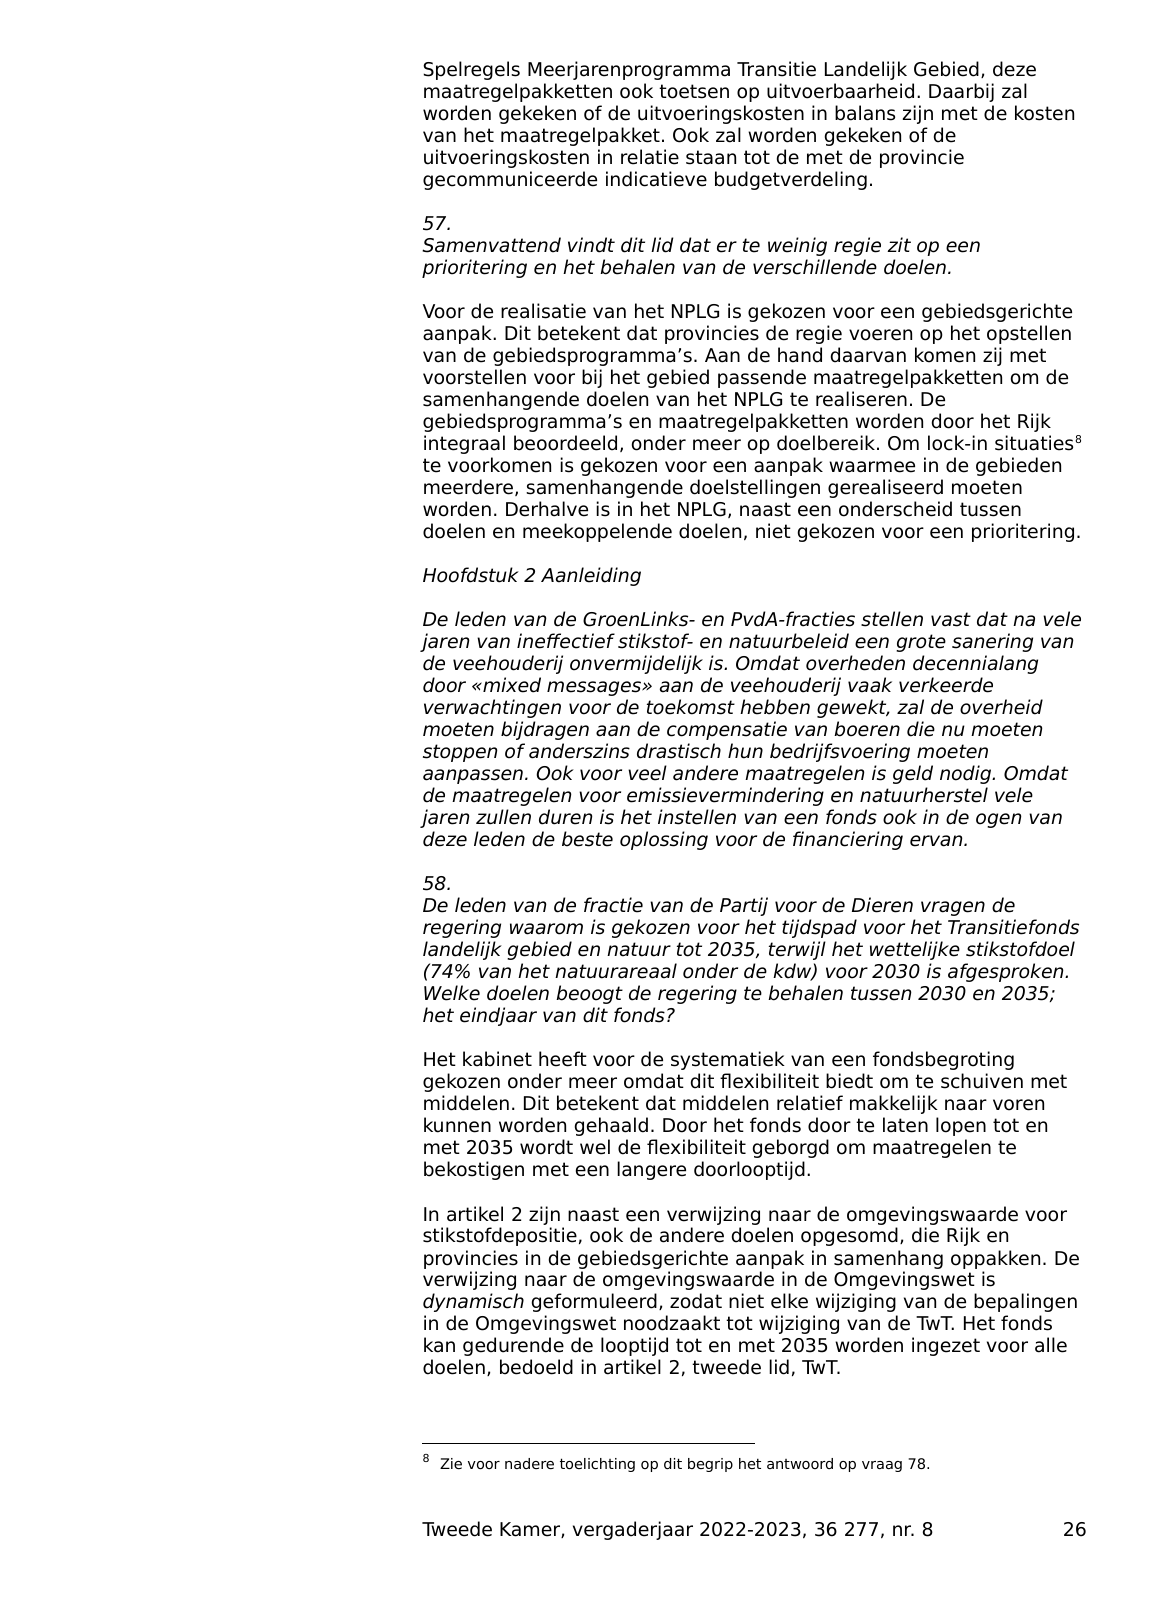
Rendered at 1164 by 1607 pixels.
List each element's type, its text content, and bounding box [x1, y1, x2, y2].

text Het kabinet heeft voor de systematiek van een fondsbegroting gekozen onder meer omdat dit flexibiliteit biedt om te schuiven met middelen. Dit betekent dat middelen relatief makkelijk naar voren kunnen worden gehaald. Door het fonds door te laten lopen tot en met 2035 wordt wel de flexibiliteit geborgd om maatregelen te bekostigen met een langere doorlooptijd. [422, 1049, 1087, 1181]
text De leden van de fractie van de Partij voor de Dieren vragen de regering waarom is gekozen voor het tijdspad voor het Transitiefonds landelijk gebied en natuur tot 2035, terwijl het wettelijke stikstofdoel (74% van het natuurareaal onder de kdw) voor 2030 is afgesproken. Welke doelen beoogt de regering te behalen tussen 2030 en 2035; het eindjaar van dit fonds? [422, 895, 1087, 1027]
text 57. [422, 213, 1087, 235]
text In artikel 2 zijn naast een verwijzing naar de omgevingswaarde voor stikstofdepositie, ook de andere doelen opgesomd, die Rijk en provincies in de gebiedsgerichte aanpak in samenhang oppakken. De verwijzing naar de omgevingswaarde in de Omgevingswet is dynamisch geformuleerd, zodat niet elke wijziging van de bepalingen in de Omgevingswet noodzaakt tot wijziging van de TwT. Het fonds kan gedurende de looptijd tot en met 2035 worden ingezet voor alle doelen, bedoeld in artikel 2, tweede lid, TwT. [422, 1203, 1087, 1379]
subtitle Hoofdstuk 2 Aanleiding [422, 565, 1087, 587]
text Voor de realisatie van het NPLG is gekozen voor een gebiedsgerichte aanpak. Dit betekent dat provincies de regie voeren op het opstellen van de gebiedsprogramma’s. Aan de hand daarvan komen zij met voorstellen voor bij het gebied passende maatregelpakketten om de samenhangende doelen van het NPLG te realiseren. De gebiedsprogramma’s en maatregelpakketten worden door het Rijk integraal beoordeeld, onder meer op doelbereik. Om lock-in situaties te voorkomen is gekozen voor een aanpak waarmee in de gebieden meerdere, samenhangende doelstellingen gerealiseerd moeten worden. Derhalve is in het NPLG, naast een onderscheid tussen doelen en meekoppelende doelen, niet gekozen voor een prioritering. [422, 301, 1087, 543]
text 58. [422, 873, 1087, 895]
text Spelregels Meerjarenprogramma Transitie Landelijk Gebied, deze maatregelpakketten ook toetsen op uitvoerbaarheid. Daarbij zal worden gekeken of de uitvoeringskosten in balans zijn met de kosten van het maatregelpakket. Ook zal worden gekeken of de uitvoeringskosten in relatie staan tot de met de provincie gecommuniceerde indicatieve budgetverdeling. [422, 59, 1087, 191]
text De leden van de GroenLinks- en PvdA-fracties stellen vast dat na vele jaren van ineffectief stikstof- en natuurbeleid een grote sanering van de veehouderij onvermijdelijk is. Omdat overheden decennialang door «mixed messages» aan de veehouderij vaak verkeerde verwachtingen voor de toekomst hebben gewekt, zal de overheid moeten bijdragen aan de compensatie van boeren die nu moeten stoppen of anderszins drastisch hun bedrijfsvoering moeten aanpassen. Ook voor veel andere maatregelen is geld nodig. Omdat de maatregelen voor emissievermindering en natuurherstel vele jaren zullen duren is het instellen van een fonds ook in de ogen van deze leden de beste oplossing voor de financiering ervan. [422, 609, 1087, 851]
text Zie voor nadere toelichting op dit begrip het antwoord op vraag 78. [422, 1452, 1087, 1474]
text Samenvattend vindt dit lid dat er te weinig regie zit op een prioritering en het behalen van de verschillende doelen. [422, 235, 1087, 279]
